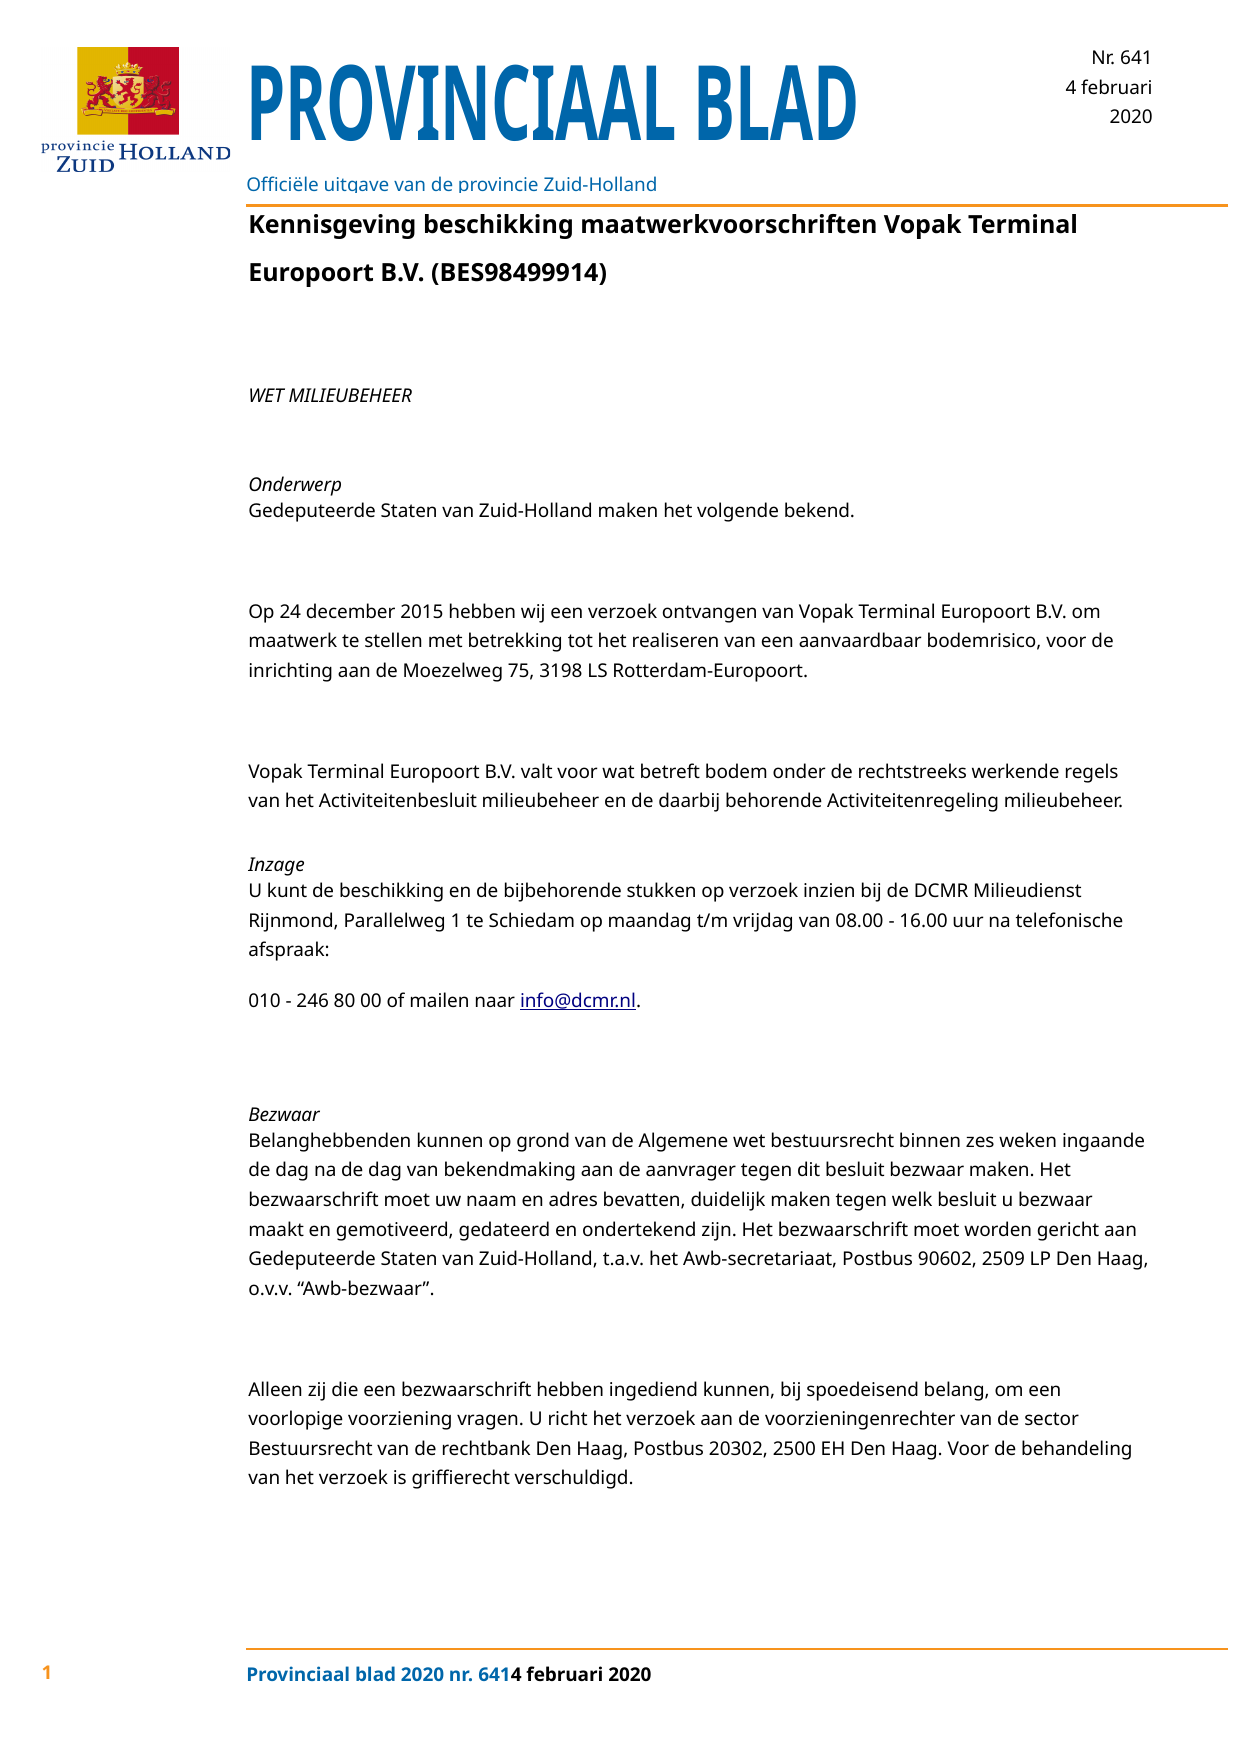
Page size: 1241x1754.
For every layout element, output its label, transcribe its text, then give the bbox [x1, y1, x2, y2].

text Inzage [248, 852, 1152, 877]
text Bezwaar [248, 1101, 1152, 1127]
text Kennisgeving beschikking maatwerkvoorschriften Vopak Terminal Europoort B.V. (BES98499914) [248, 207, 1152, 288]
text WET MILIEUBEHEER [248, 382, 1152, 408]
text U kunt de beschikking en de bijbehorende stukken op verzoek inzien bij de DCMR Milieudienst Rijnmond, Parallelweg 1 te Schiedam op maandag t/m vrijdag van 08.00 - 16.00 uur na telefonische afspraak: [248, 877, 1152, 962]
text Vopak Terminal Europoort B.V. valt voor wat betreft bodem onder de rechtstreeks werkende regels van het Activiteitenbesluit milieubeheer en de daarbij behorende Activiteitenregeling milieubeheer. [248, 758, 1152, 813]
picture [41, 47, 231, 172]
text 010 - 246 80 00 of mailen naar info@dcmr.nl. [248, 987, 1152, 1013]
text Op 24 december 2015 hebben wij een verzoek ontvangen van Vopak Terminal Europoort B.V. om maatwerk te stellen met betrekking tot het realiseren van een aanvaardbaar bodemrisico, voor de inrichting aan de Moezelweg 75, 3198 LS Rotterdam-Europoort. [248, 598, 1152, 683]
text Alleen zij die een bezwaarschrift hebben ingediend kunnen, bij spoedeisend belang, om een voorlopige voorziening vragen. U richt het verzoek aan de voorzieningenrechter van de sector Bestuursrecht van de rechtbank Den Haag, Postbus 20302, 2500 EH Den Haag. Voor de behandeling van het verzoek is griffierecht verschuldigd. [248, 1376, 1152, 1490]
text Belanghebbenden kunnen op grond van de Algemene wet bestuursrecht binnen zes weken ingaande de dag na de dag van bekendmaking aan de aanvrager tegen dit besluit bezwaar maken. Het bezwaarschrift moet uw naam en adres bevatten, duidelijk maken tegen welk besluit u bezwaar maakt en gemotiveerd, gedateerd en ondertekend zijn. Het bezwaarschrift moet worden gericht aan Gedeputeerde Staten van Zuid-Holland, t.a.v. het Awb-secretariaat, Postbus 90602, 2509 LP Den Haag, o.v.v. “Awb-bezwaar”. [248, 1127, 1152, 1301]
text Gedeputeerde Staten van Zuid-Holland maken het volgende bekend. [248, 497, 1152, 523]
text Onderwerp [248, 472, 1152, 497]
